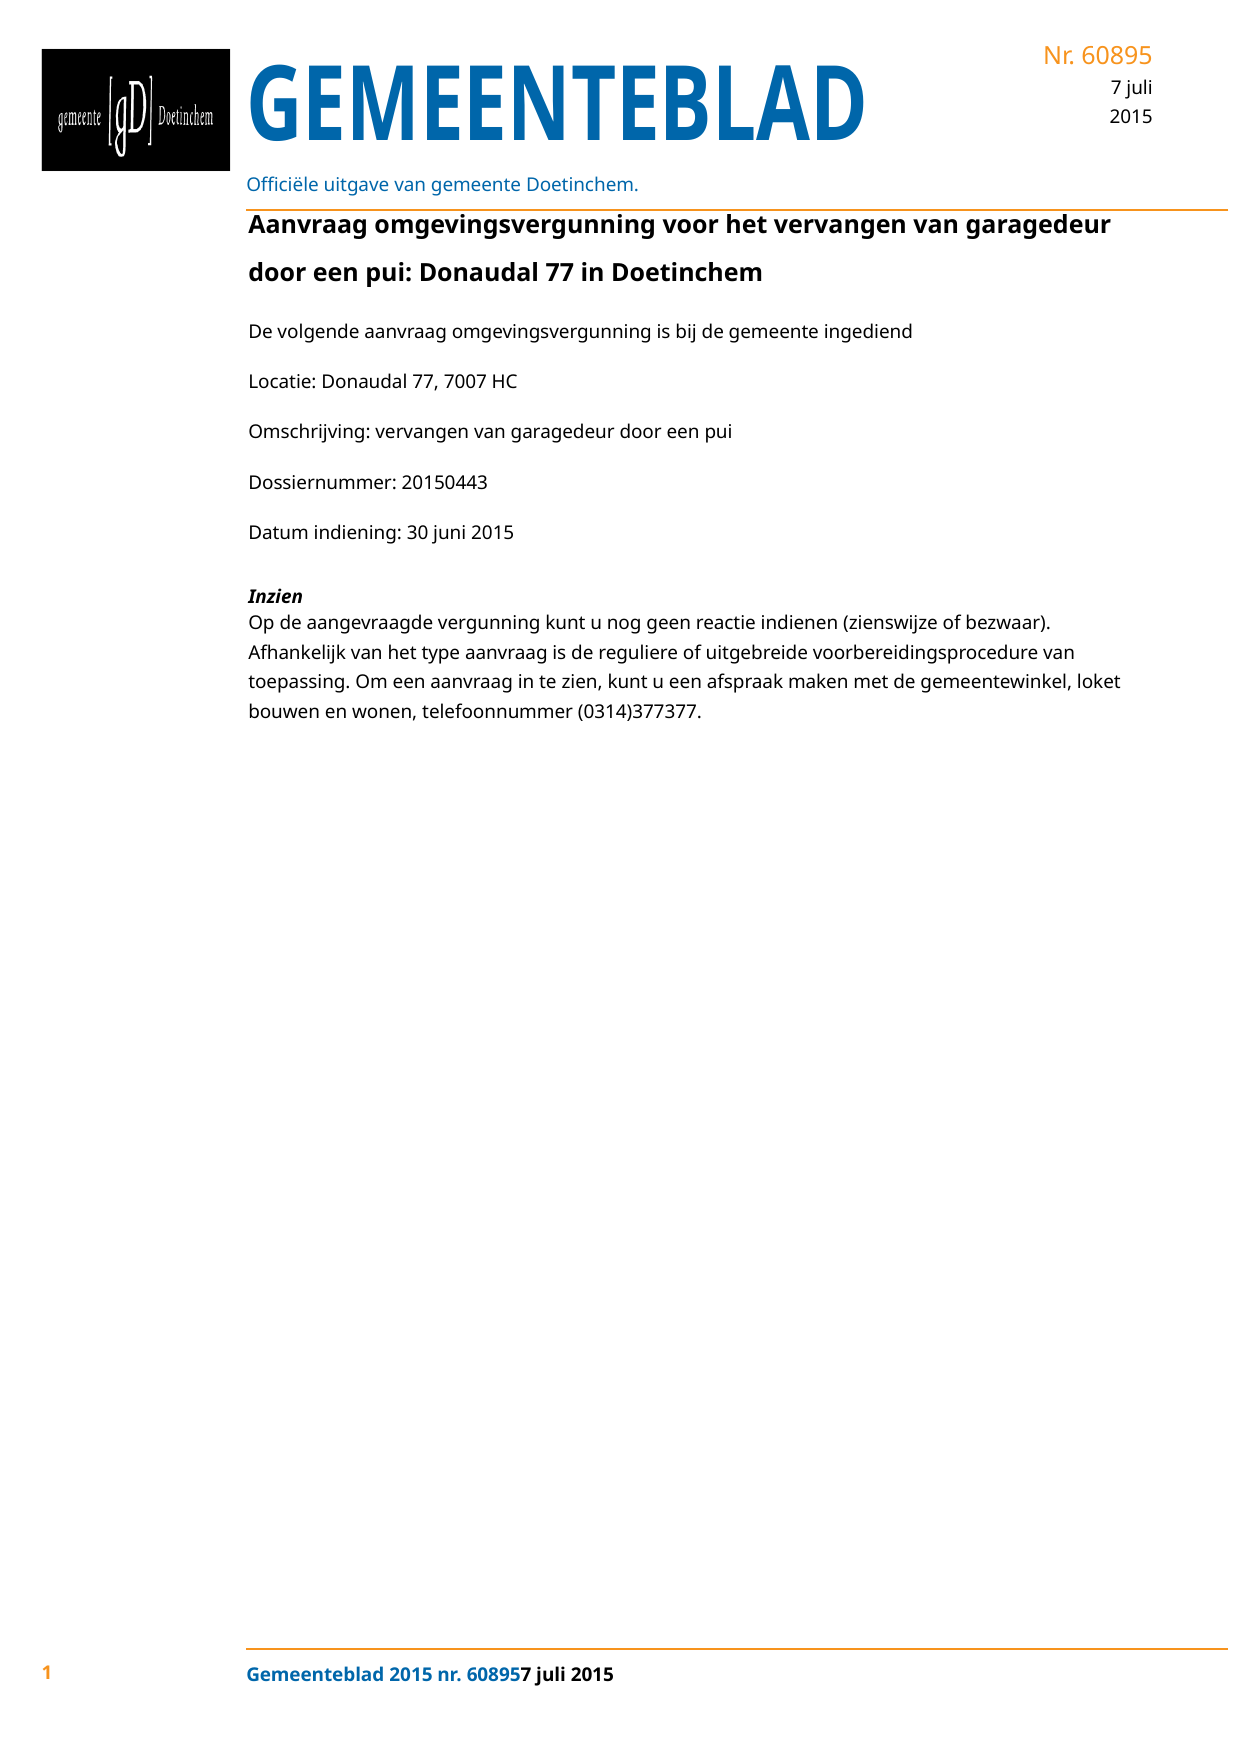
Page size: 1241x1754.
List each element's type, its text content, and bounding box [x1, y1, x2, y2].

text Dossiernummer: 20150443 [248, 469, 1152, 495]
text Inzien [248, 583, 1152, 609]
text De volgende aanvraag omgevingsvergunning is bij de gemeente ingediend [248, 318, 1152, 344]
text Datum indiening: 30 juni 2015 [248, 519, 1152, 545]
text Op de aangevraagde vergunning kunt u nog geen reactie indienen (zienswijze of bezwaar). Afhankelijk van het type aanvraag is de reguliere of uitgebreide voorbereidingsprocedure van toepassing. Om een aanvraag in te zien, kunt u een afspraak maken met de gemeentewinkel, loket bouwen en wonen, telefoonnummer (0314)377377. [248, 609, 1152, 724]
text Omschrijving: vervangen van garagedeur door een pui [248, 419, 1152, 444]
text Aanvraag omgevingsvergunning voor het vervangen van garagedeur door een pui: Donaudal 77 in Doetinchem [248, 211, 1152, 288]
picture [41, 47, 231, 172]
text Locatie: Donaudal 77, 7007 HC [248, 368, 1152, 394]
